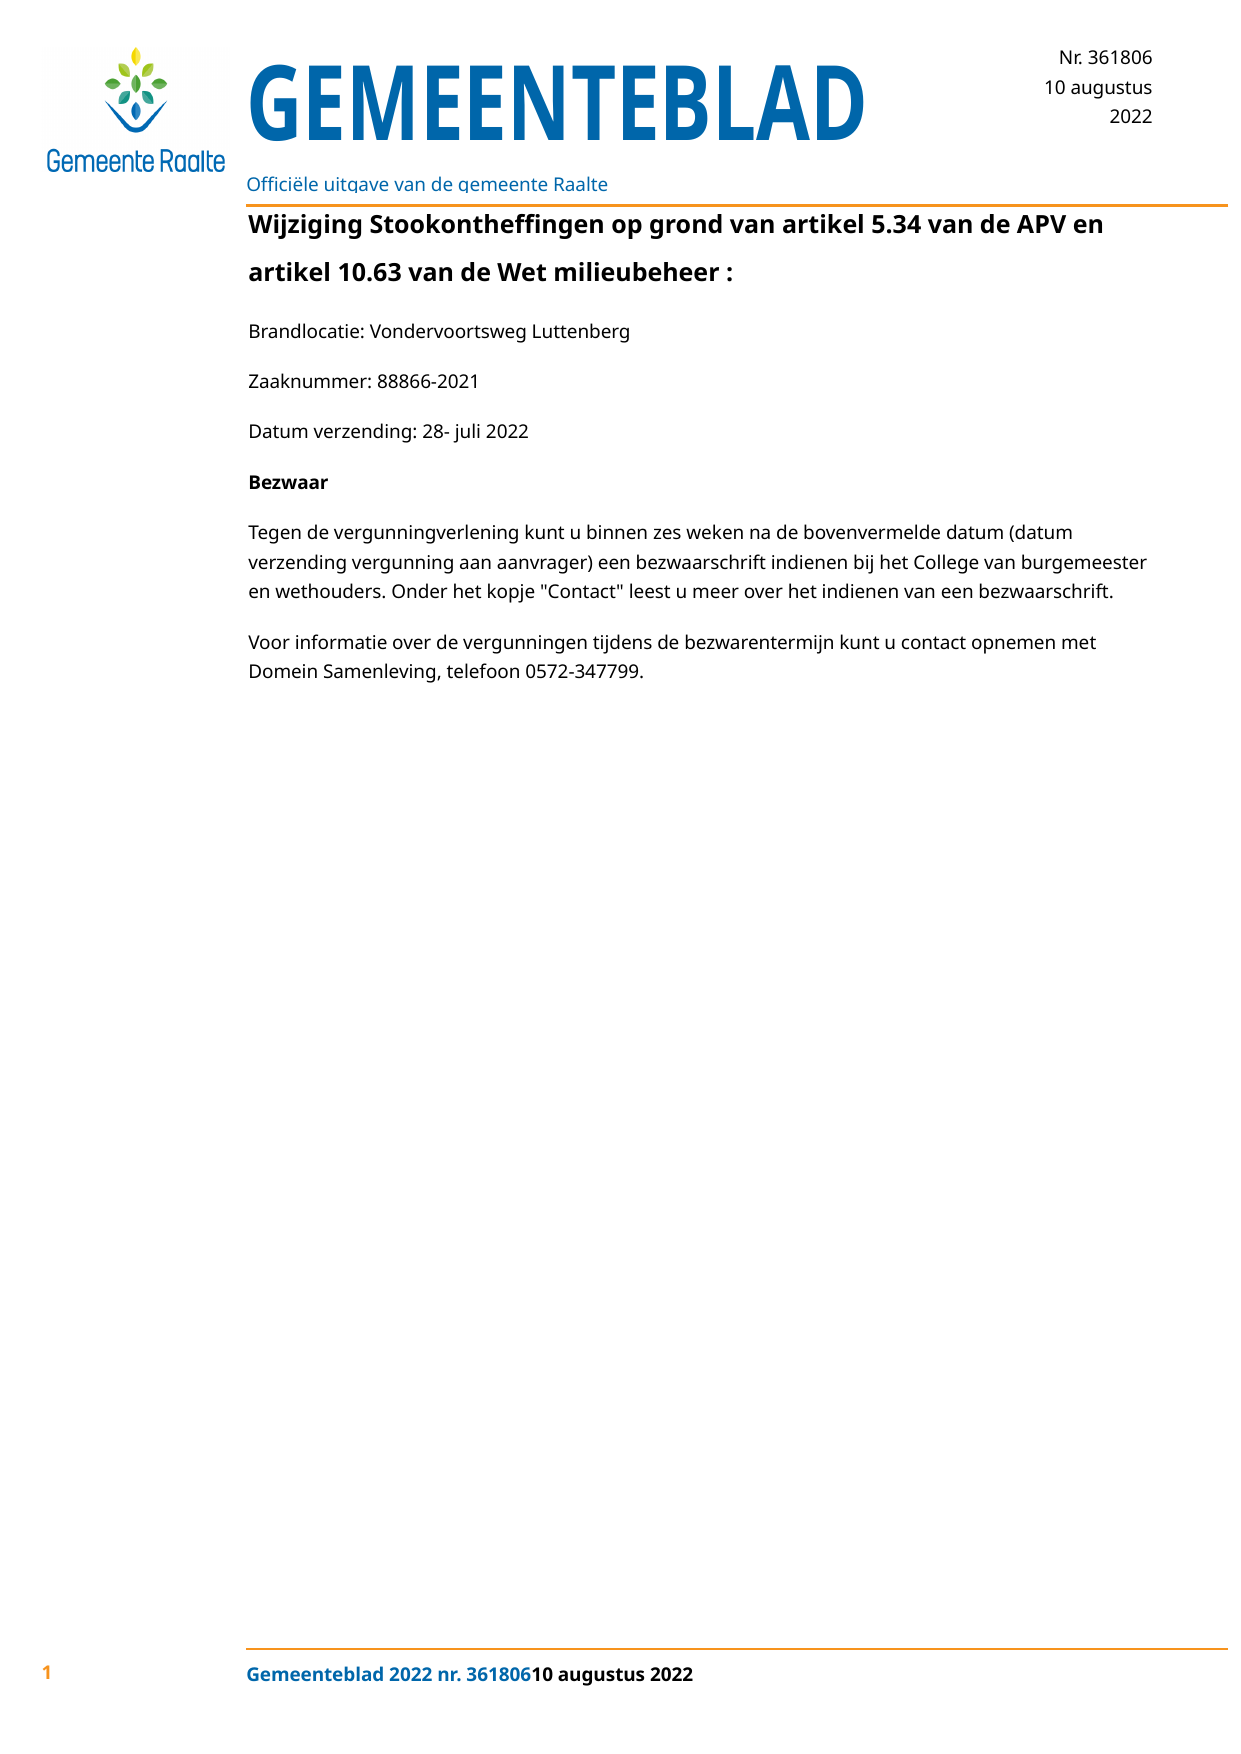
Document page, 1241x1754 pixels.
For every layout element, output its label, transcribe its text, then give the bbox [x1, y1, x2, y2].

text Voor informatie over de vergunningen tijdens de bezwarentermijn kunt u contact opnemen met Domein Samenleving, telefoon 0572-347799. [248, 629, 1152, 684]
text Datum verzending: 28- juli 2022 [248, 419, 1152, 444]
text Brandlocatie: Vondervoortsweg Luttenberg [248, 318, 1152, 344]
text Wijziging Stookontheffingen op grond van artikel 5.34 van de APV en artikel 10.63 van de Wet milieubeheer : [248, 207, 1152, 288]
text Tegen de vergunningverlening kunt u binnen zes weken na de bovenvermelde datum (datum verzending vergunning aan aanvrager) een bezwaarschrift indienen bij het College van burgemeester en wethouders. Onder het kopje "Contact" leest u meer over het indienen van een bezwaarschrift. [248, 519, 1152, 604]
text Zaaknummer: 88866-2021 [248, 368, 1152, 394]
picture [41, 47, 231, 172]
text Bezwaar [248, 469, 1152, 495]
